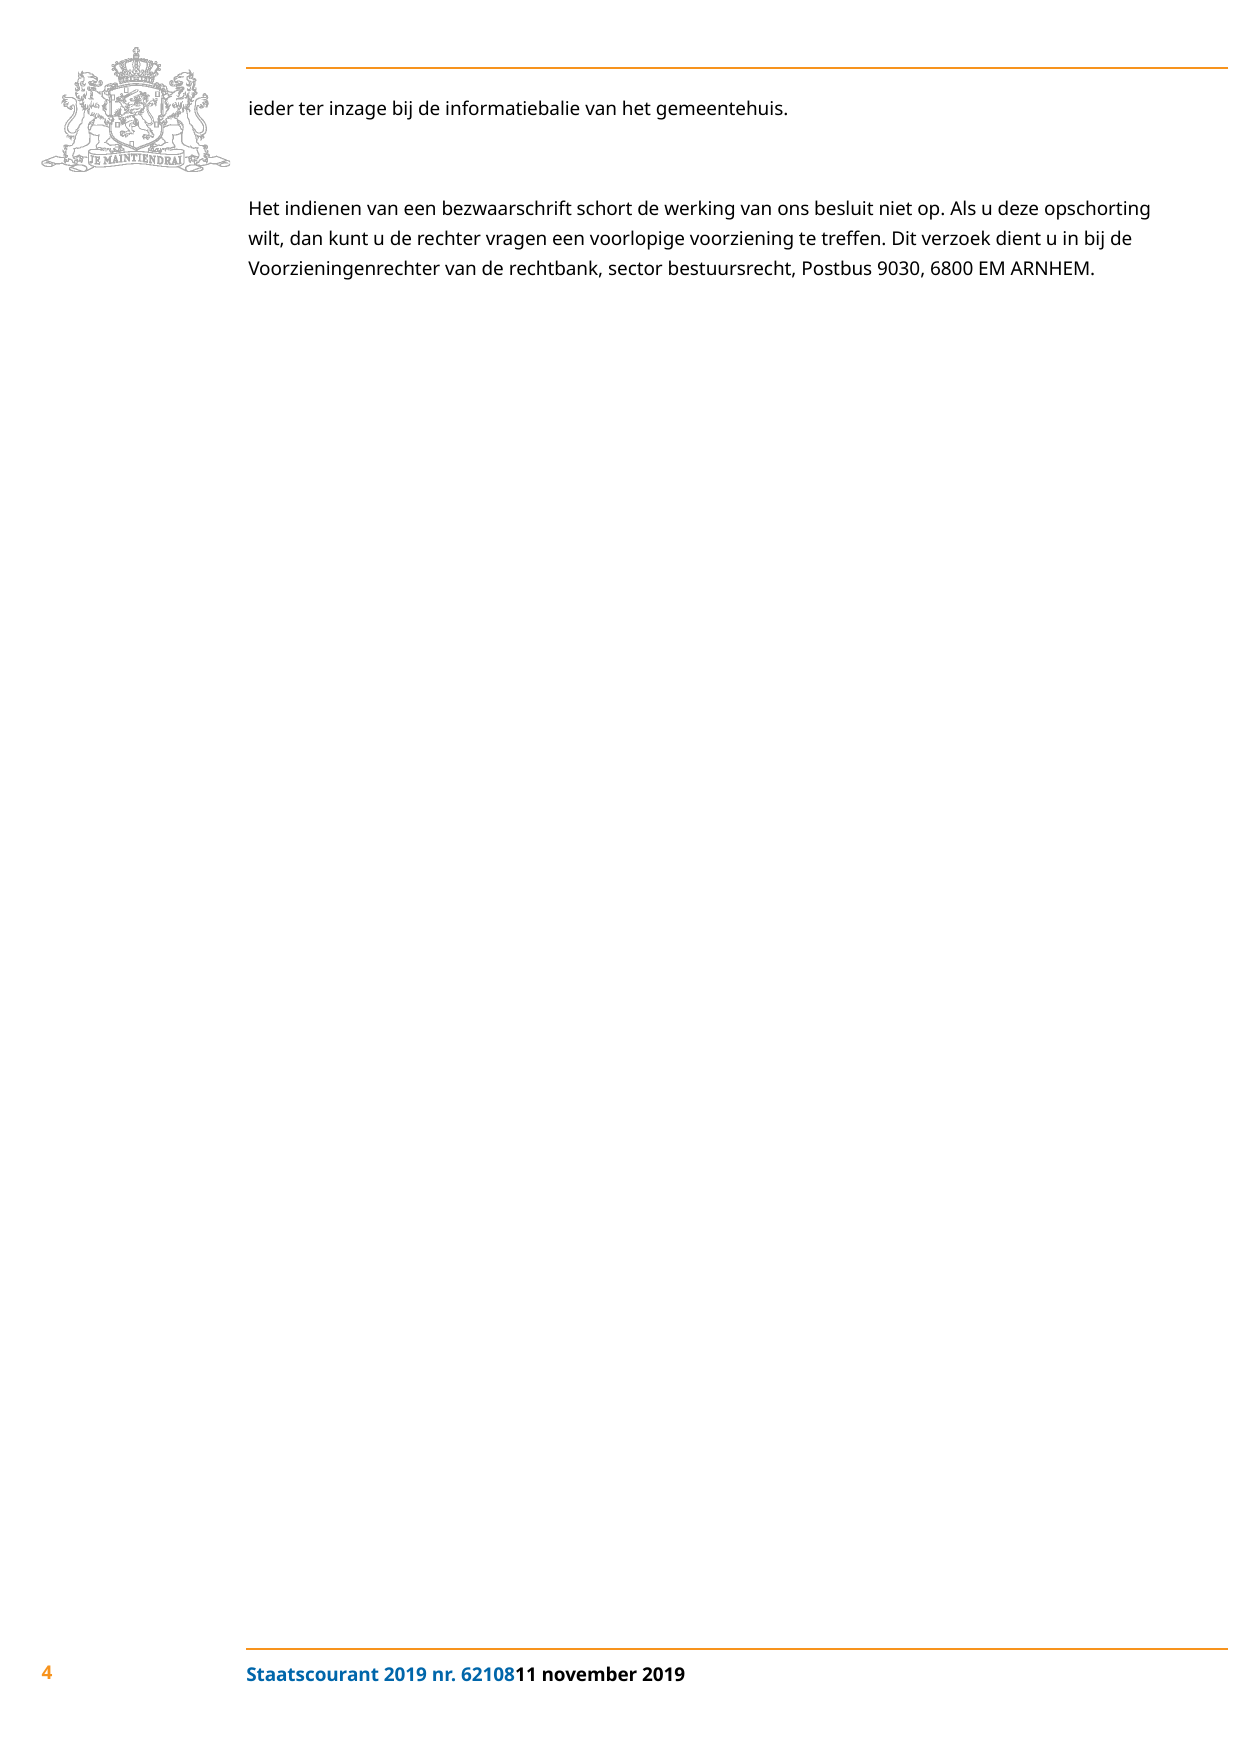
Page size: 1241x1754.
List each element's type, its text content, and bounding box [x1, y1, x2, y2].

picture [41, 47, 231, 172]
text Het indienen van een bezwaarschrift schort de werking van ons besluit niet op. Als u deze opschorting wilt, dan kunt u de rechter vragen een voorlopige voorziening te treffen. Dit verzoek dient u in bij de Voorzieningenrechter van de rechtbank, sector bestuursrecht, Postbus 9030, 6800 EM ARNHEM. [248, 196, 1152, 281]
text ieder ter inzage bij de informatiebalie van het gemeentehuis. [248, 95, 1152, 121]
